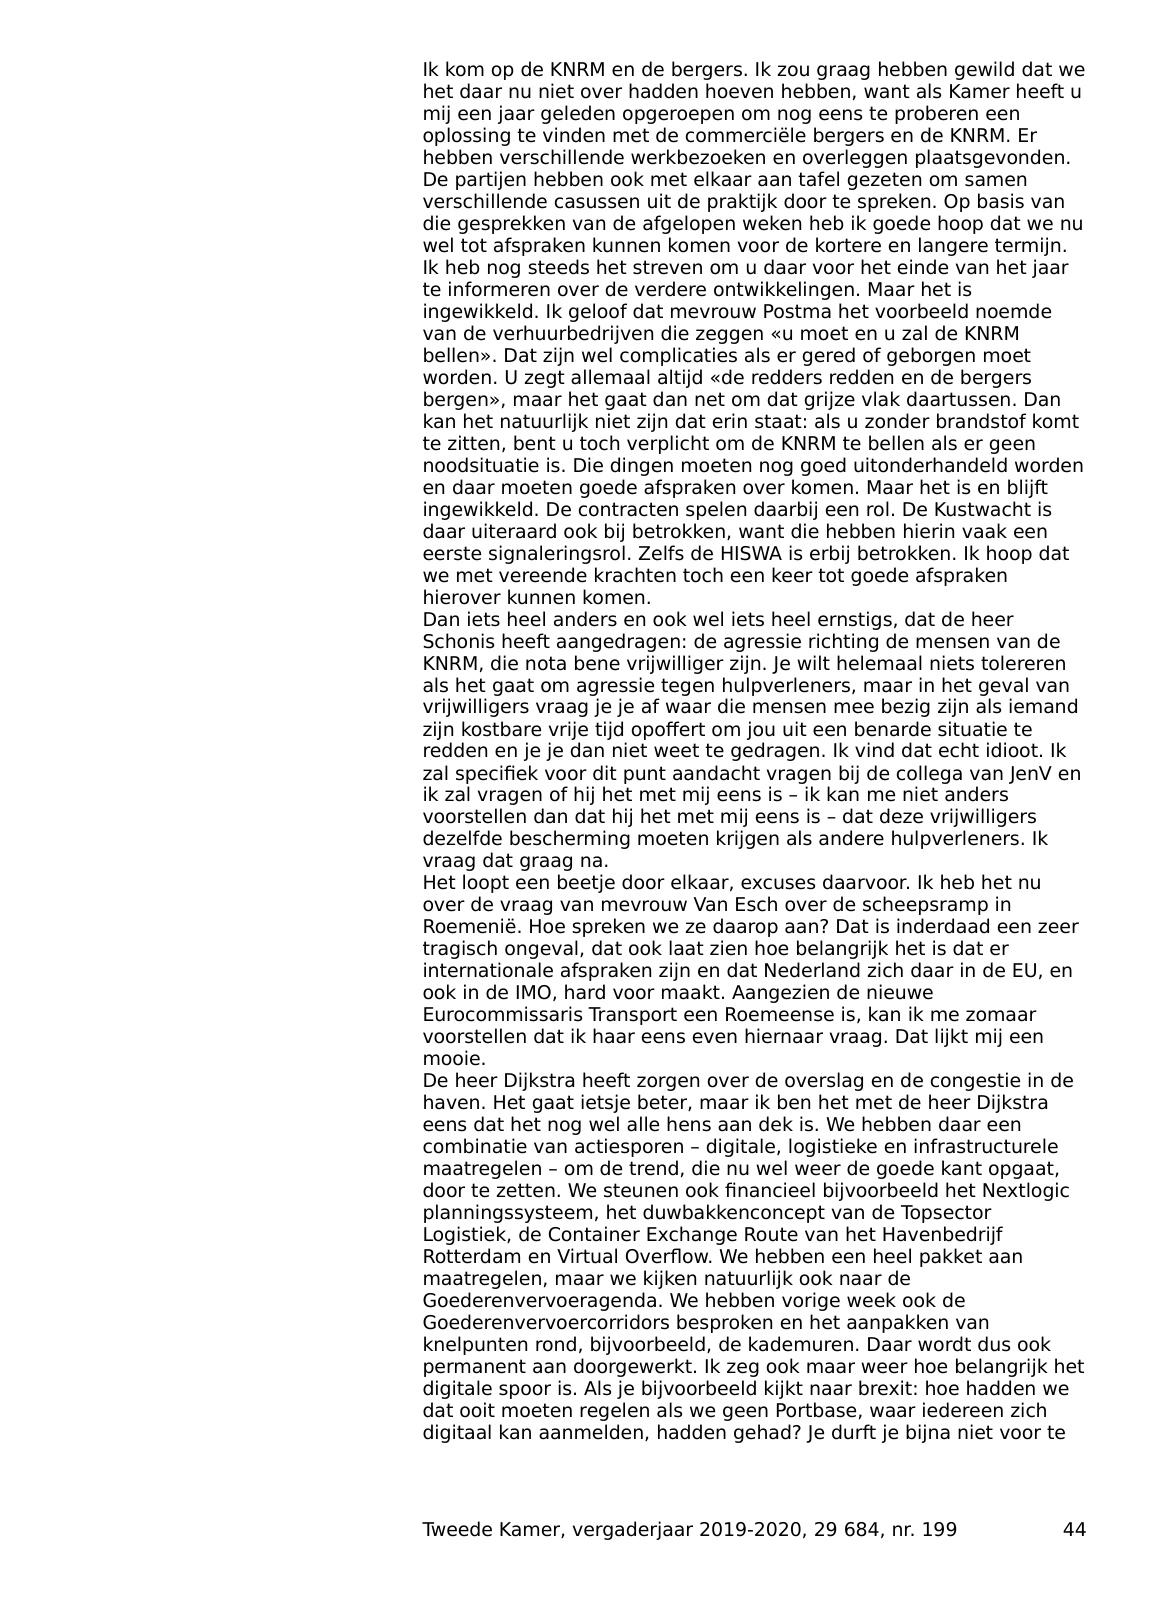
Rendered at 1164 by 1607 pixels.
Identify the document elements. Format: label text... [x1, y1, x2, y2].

text Dan iets heel anders en ook wel iets heel ernstigs, dat de heer Schonis heeft aangedragen: de agressie richting de mensen van de KNRM, die nota bene vrijwilliger zijn. Je wilt helemaal niets tolereren als het gaat om agressie tegen hulpverleners, maar in het geval van vrijwilligers vraag je je af waar die mensen mee bezig zijn als iemand zijn kostbare vrije tijd opoffert om jou uit een benarde situatie te redden en je je dan niet weet te gedragen. Ik vind dat echt idioot. Ik zal specifiek voor dit punt aandacht vragen bij de collega van JenV en ik zal vragen of hij het met mij eens is – ik kan me niet anders voorstellen dan dat hij het met mij eens is – dat deze vrijwilligers dezelfde bescherming moeten krijgen als andere hulpverleners. Ik vraag dat graag na. [422, 608, 1087, 872]
text Het loopt een beetje door elkaar, excuses daarvoor. Ik heb het nu over de vraag van mevrouw Van Esch over de scheepsramp in Roemenië. Hoe spreken we ze daarop aan? Dat is inderdaad een zeer tragisch ongeval, dat ook laat zien hoe belangrijk het is dat er internationale afspraken zijn en dat Nederland zich daar in de EU, en ook in de IMO, hard voor maakt. Aangezien de nieuwe Eurocommissaris Transport een Roemeense is, kan ik me zomaar voorstellen dat ik haar eens even hiernaar vraag. Dat lijkt mij een mooie. [422, 872, 1087, 1070]
text Ik kom op de KNRM en de bergers. Ik zou graag hebben gewild dat we het daar nu niet over hadden hoeven hebben, want als Kamer heeft u mij een jaar geleden opgeroepen om nog eens te proberen een oplossing te vinden met de commerciële bergers en de KNRM. Er hebben verschillende werkbezoeken en overleggen plaatsgevonden. De partijen hebben ook met elkaar aan tafel gezeten om samen verschillende casussen uit de praktijk door te spreken. Op basis van die gesprekken van de afgelopen weken heb ik goede hoop dat we nu wel tot afspraken kunnen komen voor de kortere en langere termijn. Ik heb nog steeds het streven om u daar voor het einde van het jaar te informeren over de verdere ontwikkelingen. Maar het is ingewikkeld. Ik geloof dat mevrouw Postma het voorbeeld noemde van de verhuurbedrijven die zeggen «u moet en u zal de KNRM bellen». Dat zijn wel complicaties als er gered of geborgen moet worden. U zegt allemaal altijd «de redders redden en de bergers bergen», maar het gaat dan net om dat grijze vlak daartussen. Dan kan het natuurlijk niet zijn dat erin staat: als u zonder brandstof komt te zitten, bent u toch verplicht om de KNRM te bellen als er geen noodsituatie is. Die dingen moeten nog goed uitonderhandeld worden en daar moeten goede afspraken over komen. Maar het is en blijft ingewikkeld. De contracten spelen daarbij een rol. De Kustwacht is daar uiteraard ook bij betrokken, want die hebben hierin vaak een eerste signaleringsrol. Zelfs de HISWA is erbij betrokken. Ik hoop dat we met vereende krachten toch een keer tot goede afspraken hierover kunnen komen. [422, 59, 1087, 608]
text De heer Dijkstra heeft zorgen over de overslag en de congestie in de haven. Het gaat ietsje beter, maar ik ben het met de heer Dijkstra eens dat het nog wel alle hens aan dek is. We hebben daar een combinatie van actiesporen – digitale, logistieke en infrastructurele maatregelen – om de trend, die nu wel weer de goede kant opgaat, door te zetten. We steunen ook financieel bijvoorbeeld het Nextlogic planningssysteem, het duwbakkenconcept van de Topsector Logistiek, de Container Exchange Route van het Havenbedrijf Rotterdam en Virtual Overflow. We hebben een heel pakket aan maatregelen, maar we kijken natuurlijk ook naar de Goederenvervoeragenda. We hebben vorige week ook de Goederenvervoercorridors besproken en het aanpakken van knelpunten rond, bijvoorbeeld, de kademuren. Daar wordt dus ook permanent aan doorgewerkt. Ik zeg ook maar weer hoe belangrijk het digitale spoor is. Als je bijvoorbeeld kijkt naar brexit: hoe hadden we dat ooit moeten regelen als we geen Portbase, waar iedereen zich digitaal kan aanmelden, hadden gehad? Je durft je bijna niet voor te [422, 1070, 1087, 1444]
